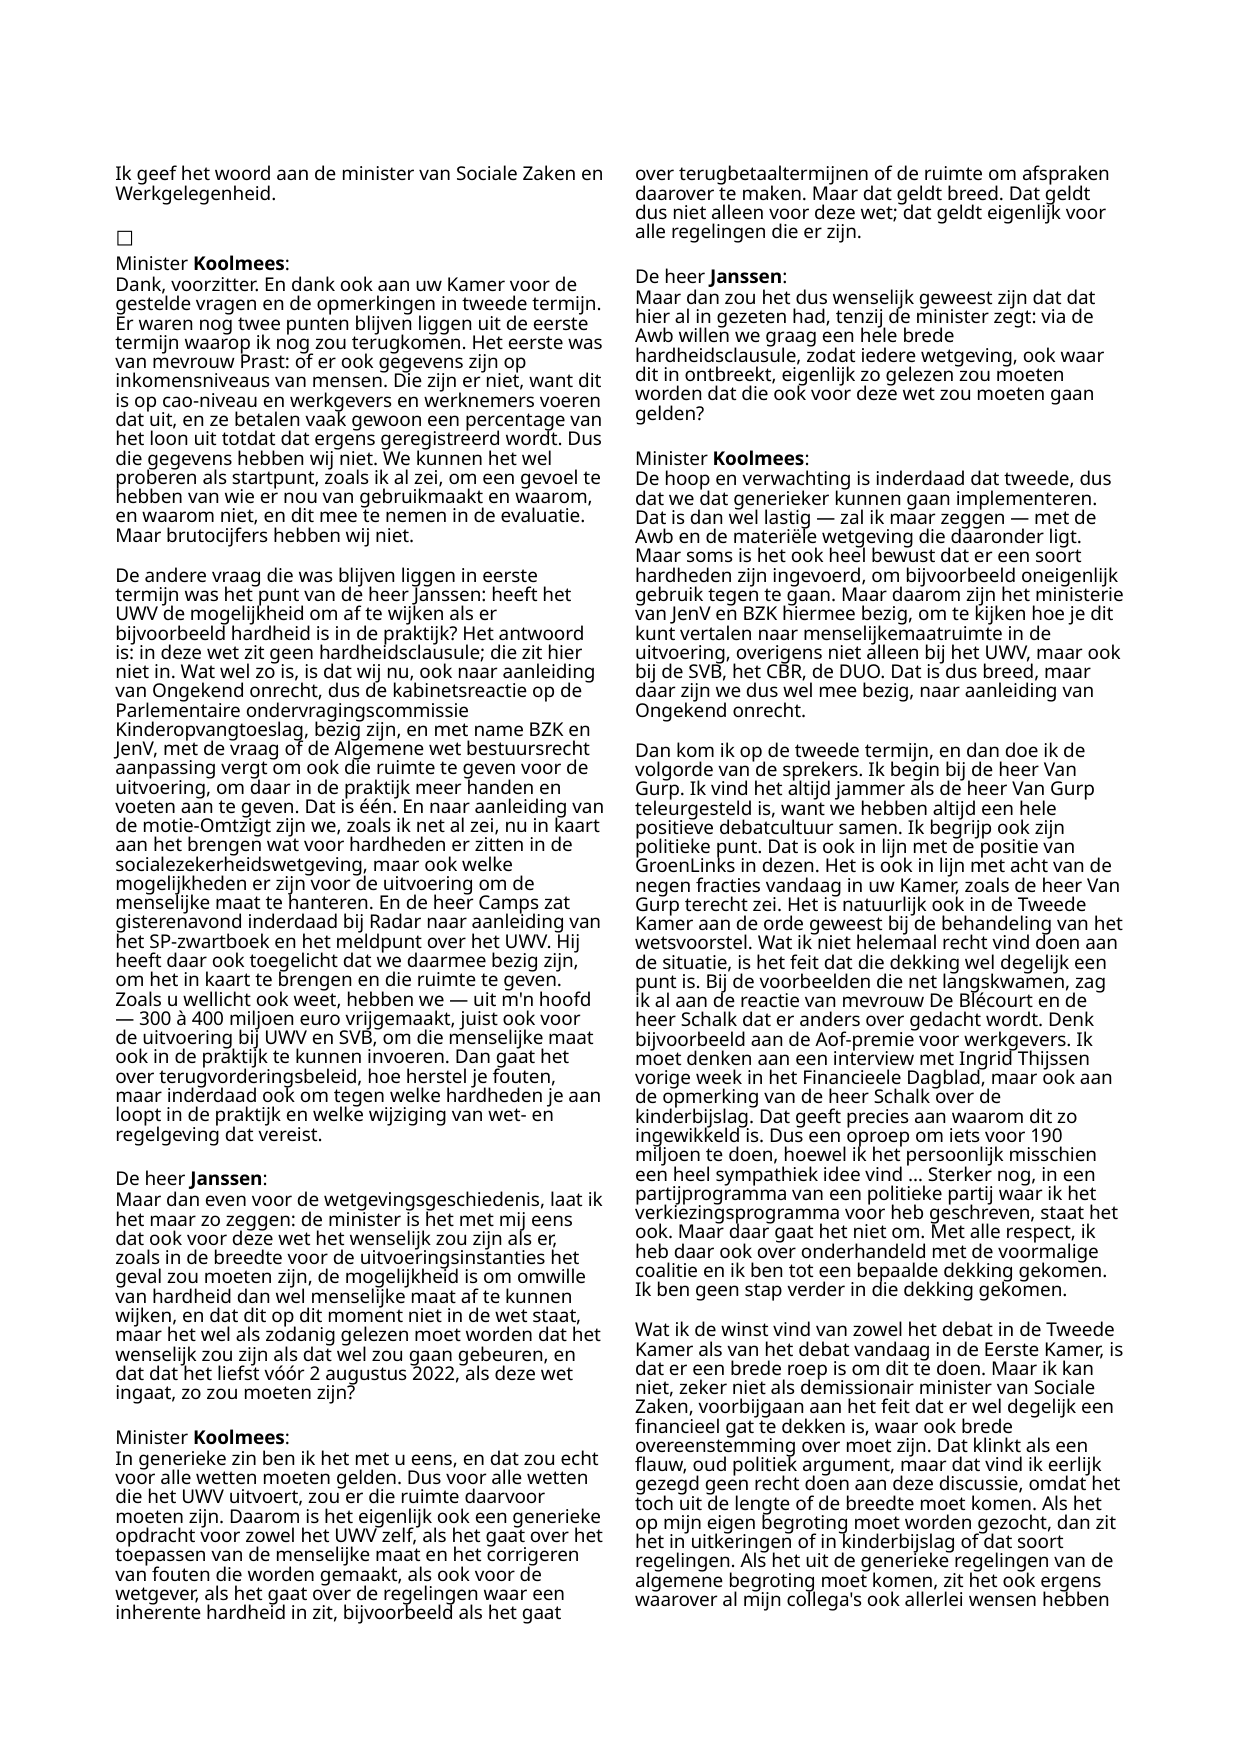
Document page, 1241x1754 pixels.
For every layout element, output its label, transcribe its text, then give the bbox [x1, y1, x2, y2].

text Ik geef het woord aan de minister van Sociale Zaken en Werkgelegenheid. [115, 165, 605, 204]
text De heer Janssen: [115, 1166, 605, 1191]
text Maar dan even voor de wetgevingsgeschiedenis, laat ik het maar zo zeggen: de minister is het met mij eens dat ook voor deze wet het wenselijk zou zijn als er, zoals in de breedte voor de uitvoeringsinstanties het geval zou moeten zijn, de mogelijkheid is om omwille van hardheid dan wel menselijke maat af te kunnen wijken, en dat dit op dit moment niet in de wet staat, maar het wel als zodanig gelezen moet worden dat het wenselijk zou zijn als dat wel zou gaan gebeuren, en dat dat het liefst vóór 2 augustus 2022, als deze wet ingaat, zo zou moeten zijn? [115, 1191, 605, 1403]
text Dan kom ik op de tweede termijn, en dan doe ik de volgorde van de sprekers. Ik begin bij de heer Van Gurp. Ik vind het altijd jammer als de heer Van Gurp teleurgesteld is, want we hebben altijd een hele positieve debatcultuur samen. Ik begrijp ook zijn politieke punt. Dat is ook in lijn met de positie van GroenLinks in dezen. Het is ook in lijn met acht van de negen fracties vandaag in uw Kamer, zoals de heer Van Gurp terecht zei. Het is natuurlijk ook in de Tweede Kamer aan de orde geweest bij de behandeling van het wetsvoorstel. Wat ik niet helemaal recht vind doen aan de situatie, is het feit dat die dekking wel degelijk een punt is. Bij de voorbeelden die net langskwamen, zag ik al aan de reactie van mevrouw De Blécourt en de heer Schalk dat er anders over gedacht wordt. Denk bijvoorbeeld aan de Aof-premie voor werkgevers. Ik moet denken aan een interview met Ingrid Thijssen vorige week in het Financieele Dagblad, maar ook aan de opmerking van de heer Schalk over de kinderbijslag. Dat geeft precies aan waarom dit zo ingewikkeld is. Dus een oproep om iets voor 190 miljoen te doen, hoewel ik het persoonlijk misschien een heel sympathiek idee vind … Sterker nog, in een partijprogramma van een politieke partij waar ik het verkiezingsprogramma voor heb geschreven, staat het ook. Maar daar gaat het niet om. Met alle respect, ik heb daar ook over onderhandeld met de voormalige coalitie en ik ben tot een bepaalde dekking gekomen. Ik ben geen stap verder in die dekking gekomen. [635, 742, 1125, 1301]
text over terugbetaaltermijnen of de ruimte om afspraken daarover te maken. Maar dat geldt breed. Dat geldt dus niet alleen voor deze wet; dat geldt eigenlijk voor alle regelingen die er zijn. [635, 165, 1125, 242]
text Minister Koolmees: [115, 1424, 605, 1450]
text Minister Koolmees: [635, 445, 1125, 470]
text In generieke zin ben ik het met u eens, en dat zou echt voor alle wetten moeten gelden. Dus voor alle wetten die het UWV uitvoert, zou er die ruimte daarvoor moeten zijn. Daarom is het eigenlijk ook een generieke opdracht voor zowel het UWV zelf, als het gaat over het toepassen van de menselijke maat en het corrigeren van fouten die worden gemaakt, als ook voor de wetgever, als het gaat over de regelingen waar een inherente hardheid in zit, bijvoorbeeld als het gaat [115, 1450, 605, 1623]
text De hoop en verwachting is inderdaad dat tweede, dus dat we dat generieker kunnen gaan implementeren. Dat is dan wel lastig — zal ik maar zeggen — met de Awb en de materiële wetgeving die daaronder ligt. Maar soms is het ook heel bewust dat er een soort hardheden zijn ingevoerd, om bijvoorbeeld oneigenlijk gebruik tegen te gaan. Maar daarom zijn het ministerie van JenV en BZK hiermee bezig, om te kijken hoe je dit kunt vertalen naar menselijkemaatruimte in de uitvoering, overigens niet alleen bij het UWV, maar ook bij de SVB, het CBR, de DUO. Dat is dus breed, maar daar zijn we dus wel mee bezig, naar aanleiding van Ongekend onrecht. [635, 470, 1125, 721]
text Minister Koolmees: [115, 250, 605, 276]
text Dank, voorzitter. En dank ook aan uw Kamer voor de gestelde vragen en de opmerkingen in tweede termijn. Er waren nog twee punten blijven liggen uit de eerste termijn waarop ik nog zou terugkomen. Het eerste was van mevrouw Prast: of er ook gegevens zijn op inkomensniveaus van mensen. Die zijn er niet, want dit is op cao-niveau en werkgevers en werknemers voeren dat uit, en ze betalen vaak gewoon een percentage van het loon uit totdat dat ergens geregistreerd wordt. Dus die gegevens hebben wij niet. We kunnen het wel proberen als startpunt, zoals ik al zei, om een gevoel te hebben van wie er nou van gebruikmaakt en waarom, en waarom niet, en dit mee te nemen in de evaluatie. Maar brutocijfers hebben wij niet. [115, 276, 605, 546]
text De heer Janssen: [635, 263, 1125, 289]
text ⬜ [115, 225, 605, 250]
text Wat ik de winst vind van zowel het debat in de Tweede Kamer als van het debat vandaag in de Eerste Kamer, is dat er een brede roep is om dit te doen. Maar ik kan niet, zeker niet als demissionair minister van Sociale Zaken, voorbijgaan aan het feit dat er wel degelijk een financieel gat te dekken is, waar ook brede overeenstemming over moet zijn. Dat klinkt als een flauw, oud politiek argument, maar dat vind ik eerlijk gezegd geen recht doen aan deze discussie, omdat het toch uit de lengte of de breedte moet komen. Als het op mijn eigen begroting moet worden gezocht, dan zit het in uitkeringen of in kinderbijslag of dat soort regelingen. Als het uit de generieke regelingen van de algemene begroting moet komen, zit het ook ergens waarover al mijn collega's ook allerlei wensen hebben [635, 1321, 1125, 1610]
text De andere vraag die was blijven liggen in eerste termijn was het punt van de heer Janssen: heeft het UWV de mogelijkheid om af te wijken als er bijvoorbeeld hardheid is in de praktijk? Het antwoord is: in deze wet zit geen hardheidsclausule; die zit hier niet in. Wat wel zo is, is dat wij nu, ook naar aanleiding van Ongekend onrecht, dus de kabinetsreactie op de Parlementaire ondervragingscommissie Kinderopvangtoeslag, bezig zijn, en met name BZK en JenV, met de vraag of de Algemene wet bestuursrecht aanpassing vergt om ook die ruimte te geven voor de uitvoering, om daar in de praktijk meer handen en voeten aan te geven. Dat is één. En naar aanleiding van de motie-Omtzigt zijn we, zoals ik net al zei, nu in kaart aan het brengen wat voor hardheden er zitten in de socialezekerheidswetgeving, maar ook welke mogelijkheden er zijn voor de uitvoering om de menselijke maat te hanteren. En de heer Camps zat gisterenavond inderdaad bij Radar naar aanleiding van het SP-zwartboek en het meldpunt over het UWV. Hij heeft daar ook toegelicht dat we daarmee bezig zijn, om het in kaart te brengen en die ruimte te geven. Zoals u wellicht ook weet, hebben we — uit m'n hoofd — 300 à 400 miljoen euro vrijgemaakt, juist ook voor de uitvoering bij UWV en SVB, om die menselijke maat ook in de praktijk te kunnen invoeren. Dan gaat het over terugvorderingsbeleid, hoe herstel je fouten, maar inderdaad ook om tegen welke hardheden je aan loopt in de praktijk en welke wijziging van wet- en regelgeving dat vereist. [115, 567, 605, 1145]
text Maar dan zou het dus wenselijk geweest zijn dat dat hier al in gezeten had, tenzij de minister zegt: via de Awb willen we graag een hele brede hardheidsclausule, zodat iedere wetgeving, ook waar dit in ontbreekt, eigenlijk zo gelezen zou moeten worden dat die ook voor deze wet zou moeten gaan gelden? [635, 289, 1125, 424]
